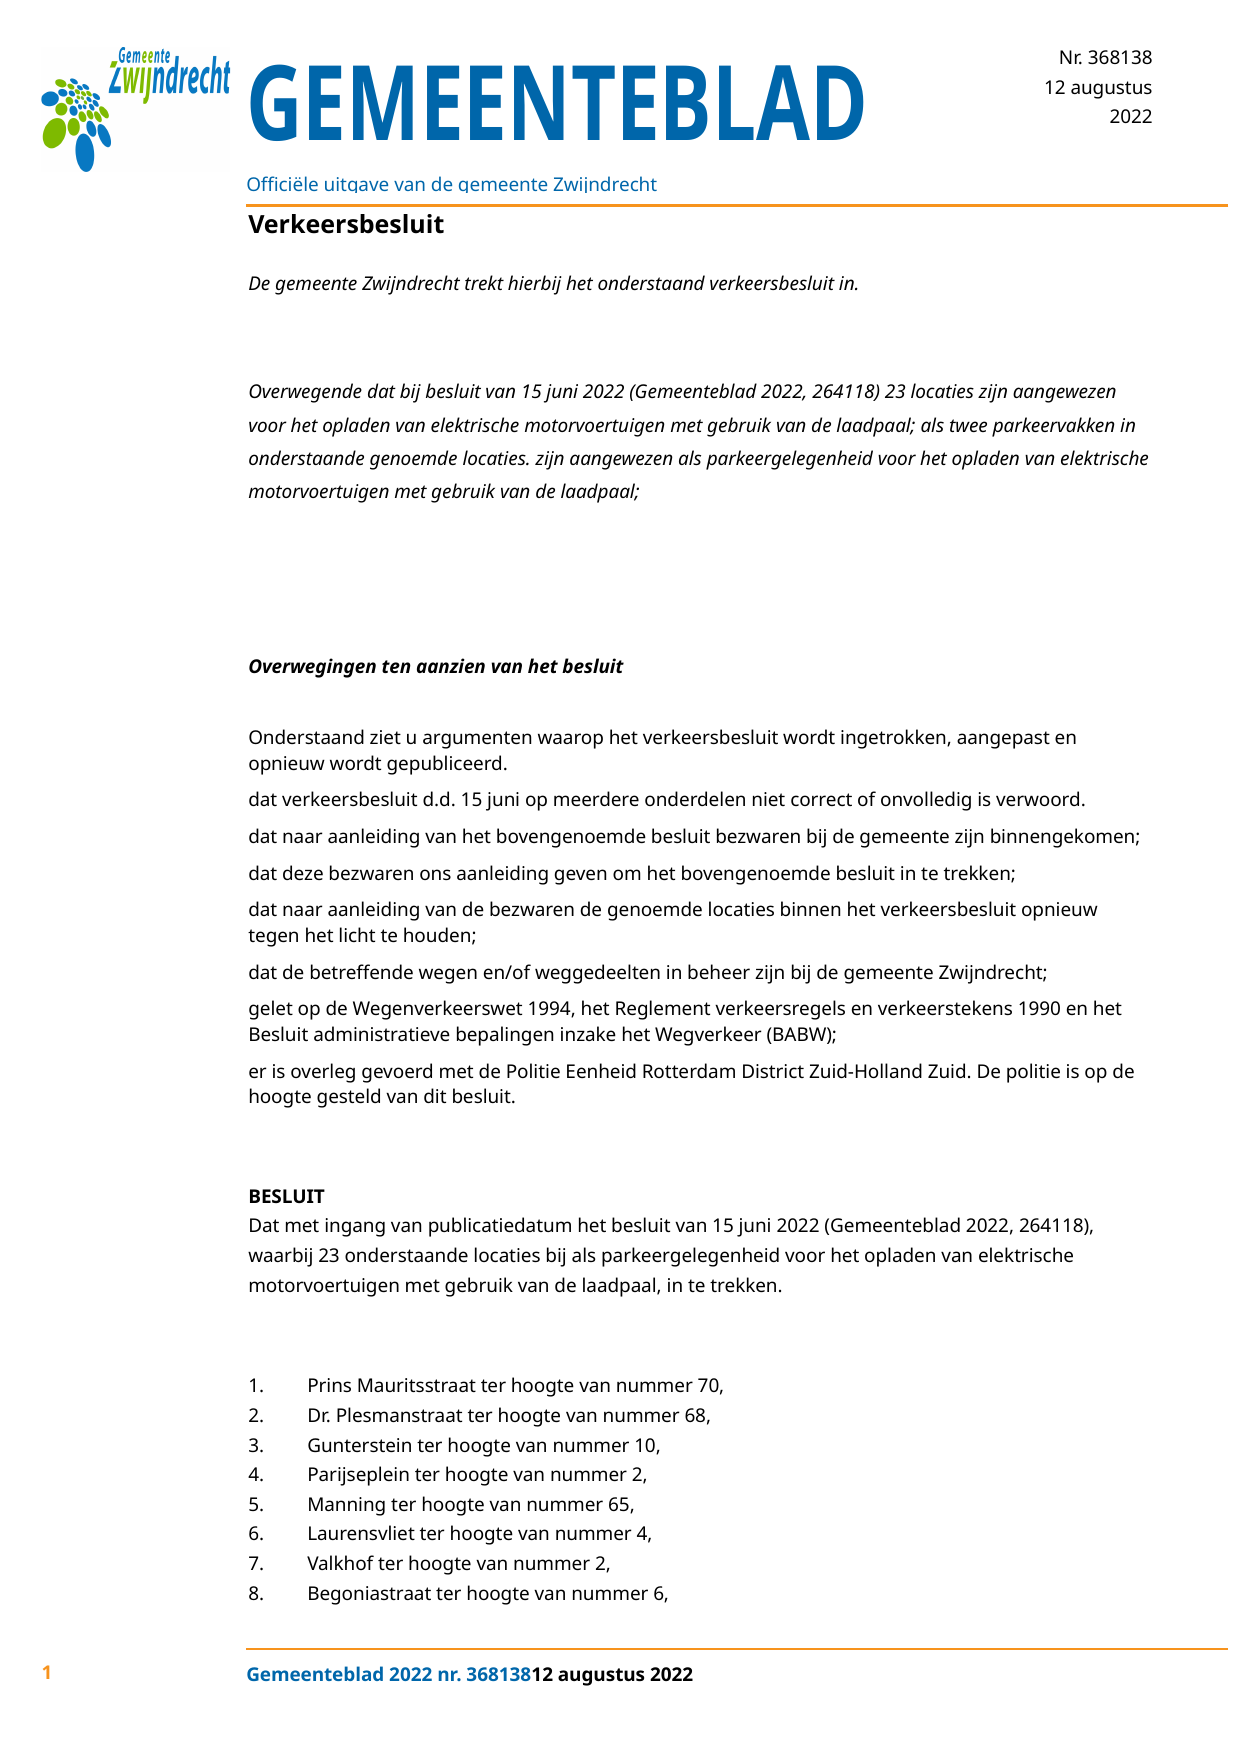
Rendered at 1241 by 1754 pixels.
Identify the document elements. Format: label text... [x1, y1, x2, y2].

text dat naar aanleiding van de bezwaren de genoemde locaties binnen het verkeersbesluit opnieuw tegen het licht te houden; [248, 896, 1152, 948]
list Valkhof ter hoogte van nummer 2, [248, 1550, 1152, 1576]
list Parijseplein ter hoogte van nummer 2, [248, 1461, 1152, 1487]
text dat de betreffende wegen en/of weggedeelten in beheer zijn bij de gemeente Zwijndrecht; [248, 959, 1152, 984]
text Overwegingen ten aanzien van het besluit [248, 653, 1152, 679]
list Dr. Plesmanstraat ter hoogte van nummer 68, [248, 1402, 1152, 1428]
text gelet op de Wegenverkeerswet 1994, het Reglement verkeersregels en verkeerstekens 1990 en het Besluit administratieve bepalingen inzake het Wegverkeer (BABW); [248, 996, 1152, 1047]
text dat deze bezwaren ons aanleiding geven om het bovengenoemde besluit in te trekken; [248, 860, 1152, 886]
list Begoniastraat ter hoogte van nummer 6, [248, 1580, 1152, 1605]
list Prins Mauritsstraat ter hoogte van nummer 70, [248, 1373, 1152, 1398]
list Laurensvliet ter hoogte van nummer 4, [248, 1521, 1152, 1546]
picture [41, 47, 231, 172]
list Manning ter hoogte van nummer 65, [248, 1491, 1152, 1517]
text Dat met ingang van publicatiedatum het besluit van 15 juni 2022 (Gemeenteblad 2022, 264118), waarbij 23 onderstaande locaties bij als parkeergelegenheid voor het opladen van elektrische motorvoertuigen met gebruik van de laadpaal, in te trekken. [248, 1213, 1152, 1297]
text Onderstaand ziet u argumenten waarop het verkeersbesluit wordt ingetrokken, aangepast en opnieuw wordt gepubliceerd. [248, 724, 1152, 776]
text er is overleg gevoerd met de Politie Eenheid Rotterdam District Zuid-Holland Zuid. De politie is op de hoogte gesteld van dit besluit. [248, 1058, 1152, 1109]
text Overwegende dat bij besluit van 15 juni 2022 (Gemeenteblad 2022, 264118) 23 locaties zijn aangewezen voor het opladen van elektrische motorvoertuigen met gebruik van de laadpaal; als twee parkeervakken in onderstaande genoemde locaties. zijn aangewezen als parkeergelegenheid voor het opladen van elektrische motorvoertuigen met gebruik van de laadpaal; [248, 378, 1152, 504]
text dat verkeersbesluit d.d. 15 juni op meerdere onderdelen niet correct of onvolledig is verwoord. [248, 786, 1152, 812]
text dat naar aanleiding van het bovengenoemde besluit bezwaren bij de gemeente zijn binnengekomen; [248, 823, 1152, 849]
text De gemeente Zwijndrecht trekt hierbij het onderstaand verkeersbesluit in. [248, 270, 1152, 296]
list Gunterstein ter hoogte van nummer 10, [248, 1432, 1152, 1457]
text Verkeersbesluit [248, 207, 1152, 241]
text BESLUIT [248, 1183, 1152, 1209]
